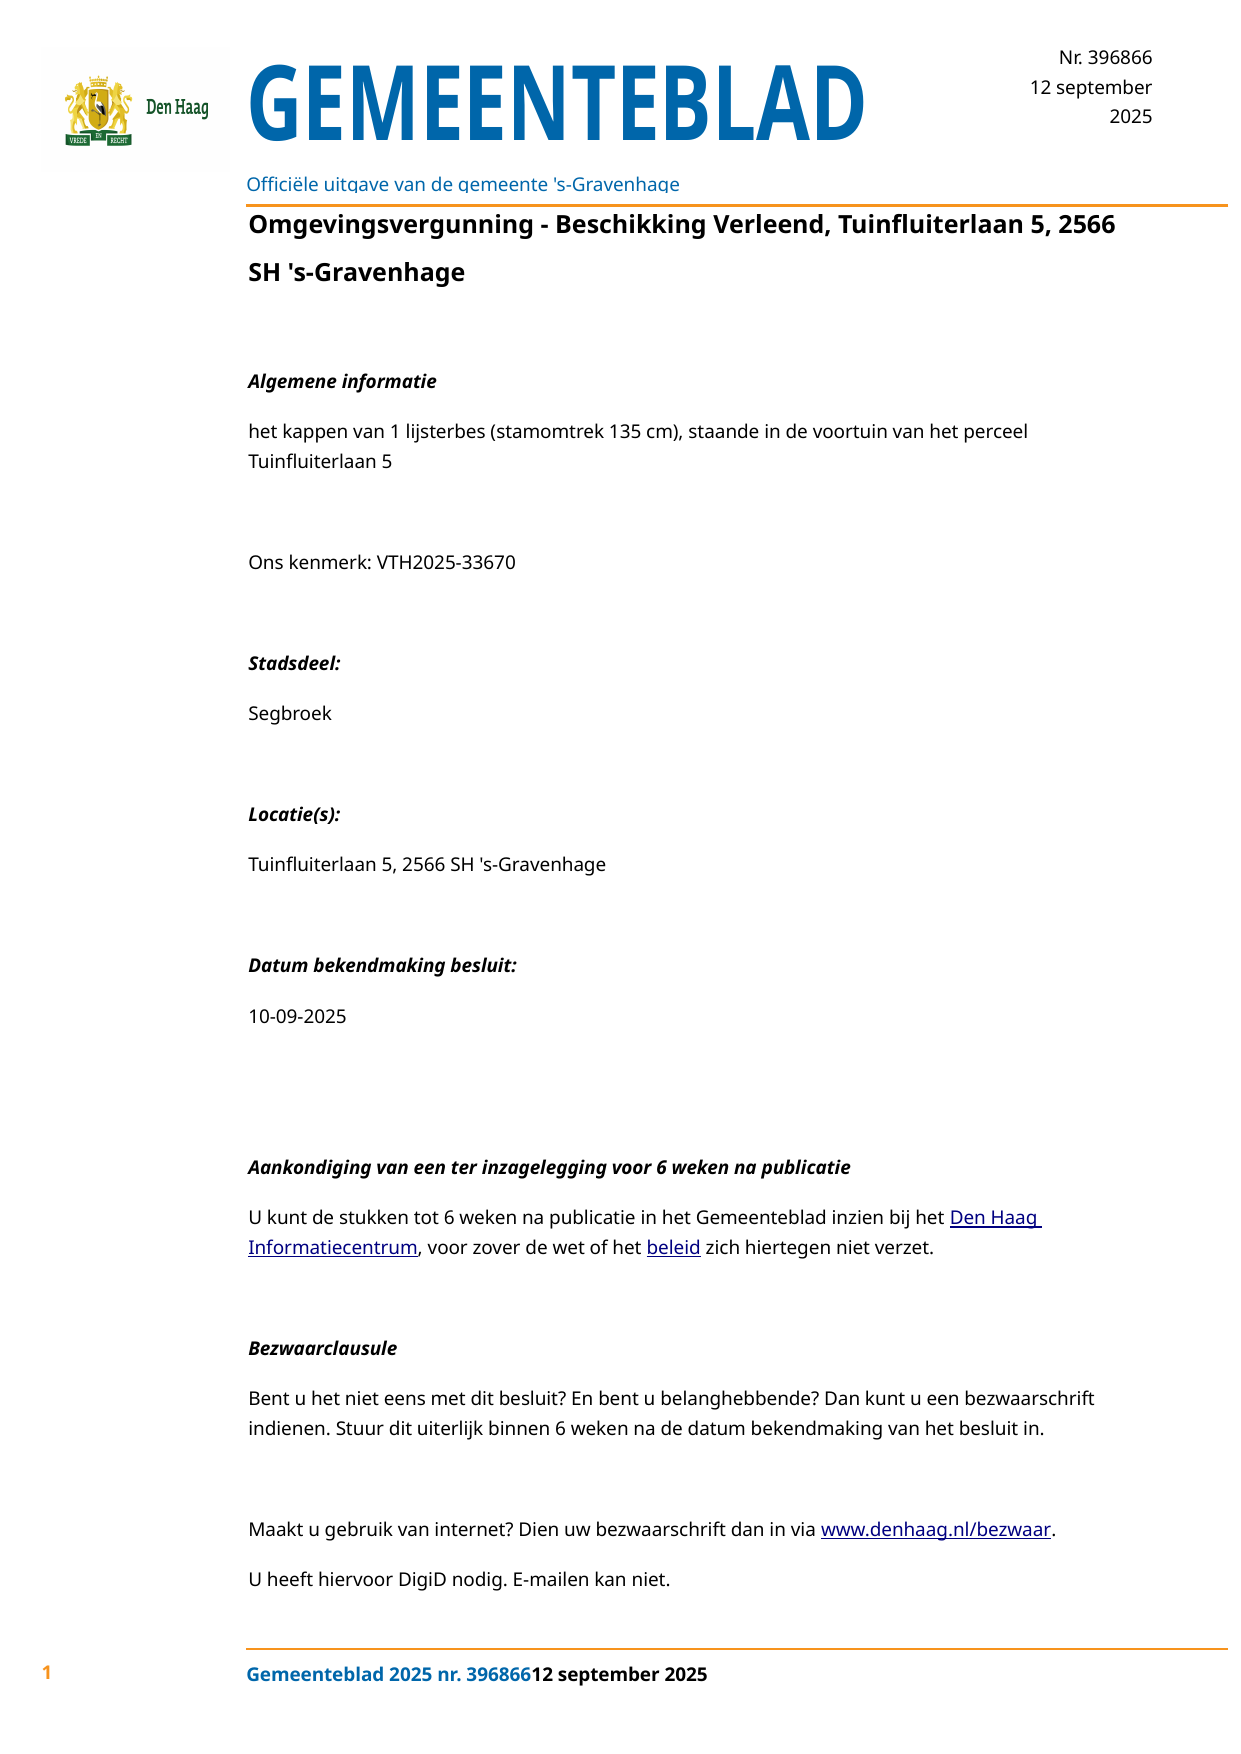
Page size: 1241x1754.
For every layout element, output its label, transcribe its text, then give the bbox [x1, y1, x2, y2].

text Tuinfluiterlaan 5, 2566 SH 's-Gravenhage [248, 852, 1152, 877]
picture [41, 47, 231, 172]
text Algemene informatie [248, 368, 1152, 394]
text Ons kenmerk: VTH2025-33670 [248, 549, 1152, 575]
text U heeft hiervoor DigiD nodig. E-mailen kan niet. [248, 1566, 1152, 1592]
text U kunt de stukken tot 6 weken na publicatie in het Gemeenteblad inzien bij het Den Haag Informatiecentrum, voor zover de wet of het beleid zich hiertegen niet verzet. [248, 1204, 1152, 1260]
text Omgevingsvergunning - Beschikking Verleend, Tuinfluiterlaan 5, 2566 SH 's-Gravenhage [248, 207, 1152, 288]
text Locatie(s): [248, 801, 1152, 827]
text Segbroek [248, 700, 1152, 726]
text Maakt u gebruik van internet? Dien uw bezwaarschrift dan in via www.denhaag.nl/bezwaar. [248, 1516, 1152, 1542]
text Aankondiging van een ter inzagelegging voor 6 weken na publicatie [248, 1154, 1152, 1180]
text 10-09-2025 [248, 1003, 1152, 1029]
text het kappen van 1 lijsterbes (stamomtrek 135 cm), staande in de voortuin van het perceel Tuinfluiterlaan 5 [248, 419, 1152, 474]
text Bezwaarclausule [248, 1335, 1152, 1361]
text Bent u het niet eens met dit besluit? En bent u belanghebbende? Dan kunt u een bezwaarschrift indienen. Stuur dit uiterlijk binnen 6 weken na de datum bekendmaking van het besluit in. [248, 1385, 1152, 1441]
text Stadsdeel: [248, 650, 1152, 676]
text Datum bekendmaking besluit: [248, 952, 1152, 978]
